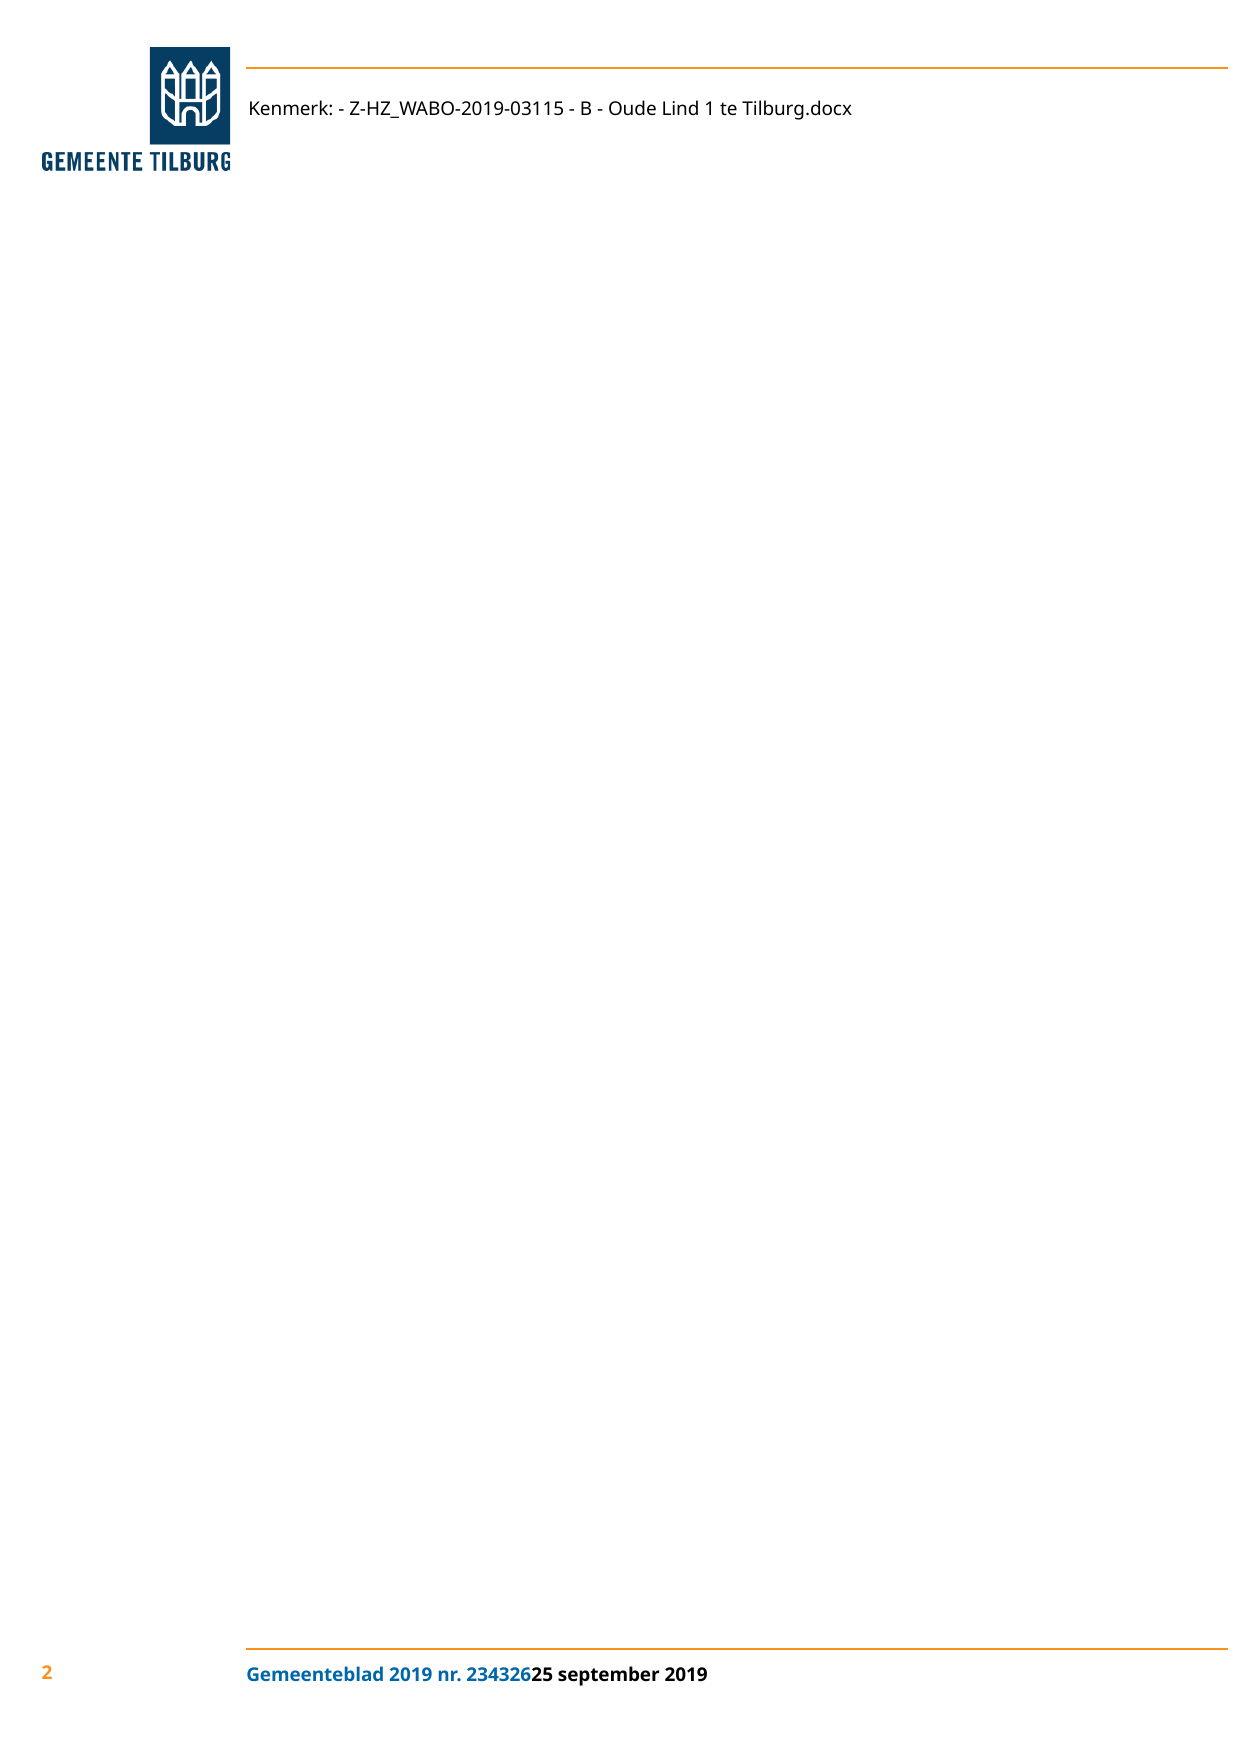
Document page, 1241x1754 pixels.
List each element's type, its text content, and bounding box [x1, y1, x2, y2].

picture [41, 47, 231, 172]
text Kenmerk: - Z-HZ_WABO-2019-03115 - B - Oude Lind 1 te Tilburg.docx [248, 95, 1152, 121]
